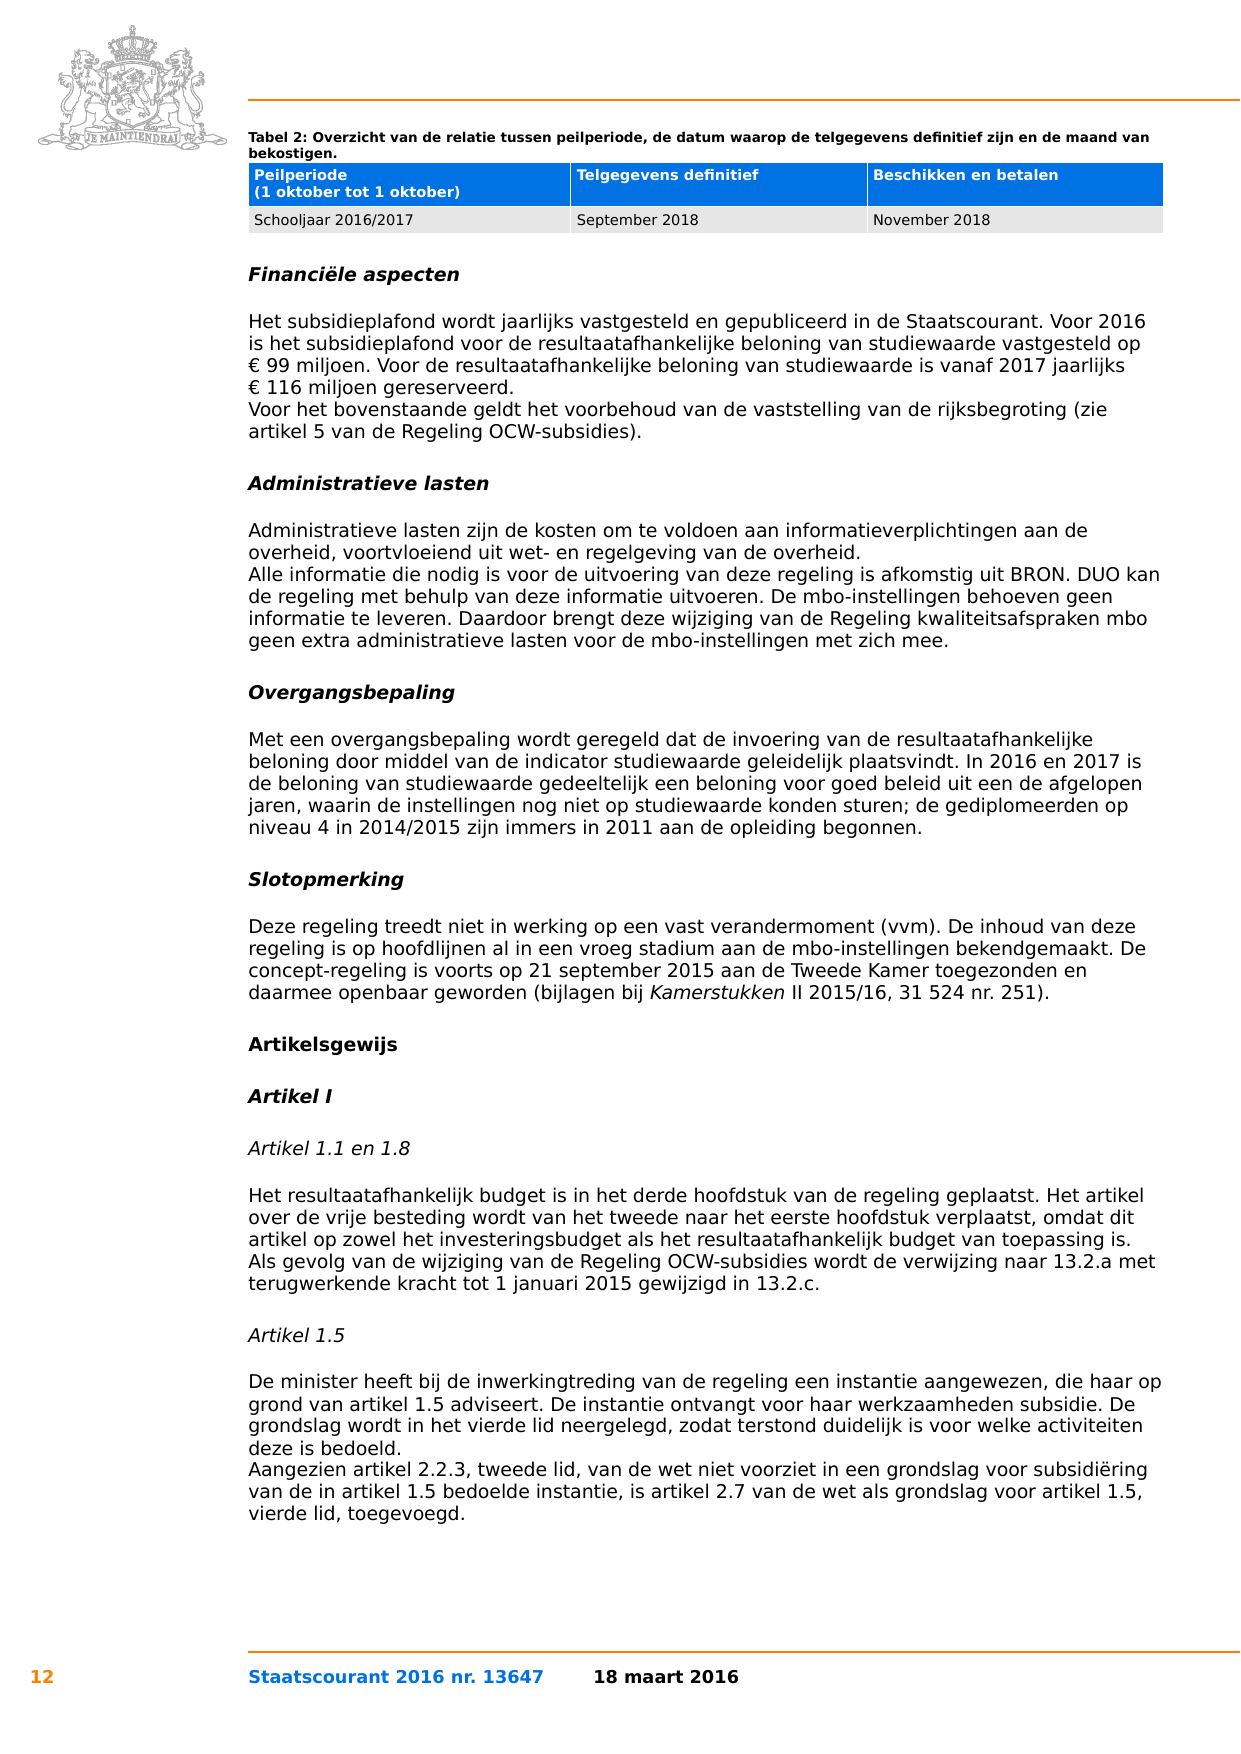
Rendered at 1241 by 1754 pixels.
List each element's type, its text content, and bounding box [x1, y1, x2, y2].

text Voor het bovenstaande geldt het voorbehoud van de vaststelling van de rijksbegroting (zie artikel 5 van de Regeling OCW-subsidies). [248, 399, 1163, 443]
table_cell Peilperiode (1 oktober tot 1 oktober) [249, 163, 570, 206]
subtitle Artikel 1.1 en 1.8 [248, 1138, 1163, 1159]
picture [38, 25, 227, 150]
table_header Tabel 2: Overzicht van de relatie tussen peilperiode, de datum waarop de telgegevens definitief zijn en de maand van bekostigen. [248, 130, 1163, 161]
text Aangezien artikel 2.2.3, tweede lid, van de wet niet voorziet in een grondslag voor subsidiëring van de in artikel 1.5 bedoelde instantie, is artikel 2.7 van de wet als grondslag voor artikel 1.5, vierde lid, toegevoegd. [248, 1459, 1163, 1525]
subtitle Overgangsbepaling [248, 682, 1163, 704]
text Het resultaatafhankelijk budget is in het derde hoofdstuk van de regeling geplaatst. Het artikel over de vrije besteding wordt van het tweede naar het eerste hoofdstuk verplaatst, omdat dit artikel op zowel het investeringsbudget als het resultaatafhankelijk budget van toepassing is. Als gevolg van de wijziging van de Regeling OCW-subsidies wordt de verwijzing naar 13.2.a met terugwerkende kracht tot 1 januari 2015 gewijzigd in 13.2.c. [248, 1184, 1163, 1294]
subtitle Slotopmerking [248, 869, 1163, 891]
text Administratieve lasten zijn de kosten om te voldoen aan informatieverplichtingen aan de overheid, voortvloeiend uit wet- en regelgeving van de overheid. [248, 520, 1163, 564]
subtitle Administratieve lasten [248, 473, 1163, 495]
text Het subsidieplafond wordt jaarlijks vastgesteld en gepubliceerd in de Staatscourant. Voor 2016 is het subsidieplafond voor de resultaatafhankelijke beloning van studiewaarde vastgesteld op € 99 miljoen. Voor de resultaatafhankelijke beloning van studiewaarde is vanaf 2017 jaarlijks € 116 miljoen gereserveerd. [248, 311, 1163, 399]
table_cell Schooljaar 2016/2017 [249, 207, 570, 233]
table_cell Beschikken en betalen [868, 163, 1163, 206]
text Met een overgangsbepaling wordt geregeld dat de invoering van de resultaatafhankelijke beloning door middel van de indicator studiewaarde geleidelijk plaatsvindt. In 2016 en 2017 is de beloning van studiewaarde gedeeltelijk een beloning voor goed beleid uit een de afgelopen jaren, waarin de instellingen nog niet op studiewaarde konden sturen; de gediplomeerden op niveau 4 in 2014/2015 zijn immers in 2011 aan de opleiding begonnen. [248, 729, 1163, 839]
table_cell September 2018 [571, 207, 867, 233]
text De minister heeft bij de inwerkingtreding van de regeling een instantie aangewezen, die haar op grond van artikel 1.5 adviseert. De instantie ontvangt voor haar werkzaamheden subsidie. De grondslag wordt in het vierde lid neergelegd, zodat terstond duidelijk is voor welke activiteiten deze is bedoeld. [248, 1371, 1163, 1459]
text Deze regeling treedt niet in werking op een vast verandermoment (vvm). De inhoud van deze regeling is op hoofdlijnen al in een vroeg stadium aan de mbo-instellingen bekendgemaakt. De concept-regeling is voorts op 21 september 2015 aan de Tweede Kamer toegezonden en daarmee openbaar geworden (bijlagen bij Kamerstukken II 2015/16, 31 524 nr. 251). [248, 916, 1163, 1004]
text Alle informatie die nodig is voor de uitvoering van deze regeling is afkomstig uit BRON. DUO kan de regeling met behulp van deze informatie uitvoeren. De mbo-instellingen behoeven geen informatie te leveren. Daardoor brengt deze wijziging van de Regeling kwaliteitsafspraken mbo geen extra administratieve lasten voor de mbo-instellingen met zich mee. [248, 564, 1163, 652]
table_cell Telgegevens definitief [571, 163, 867, 206]
subtitle Artikel 1.5 [248, 1324, 1163, 1346]
table_cell November 2018 [868, 207, 1163, 233]
subtitle Financiële aspecten [248, 264, 1163, 286]
subtitle Artikel I [248, 1086, 1163, 1108]
subtitle Artikelsgewijs [248, 1034, 1163, 1056]
